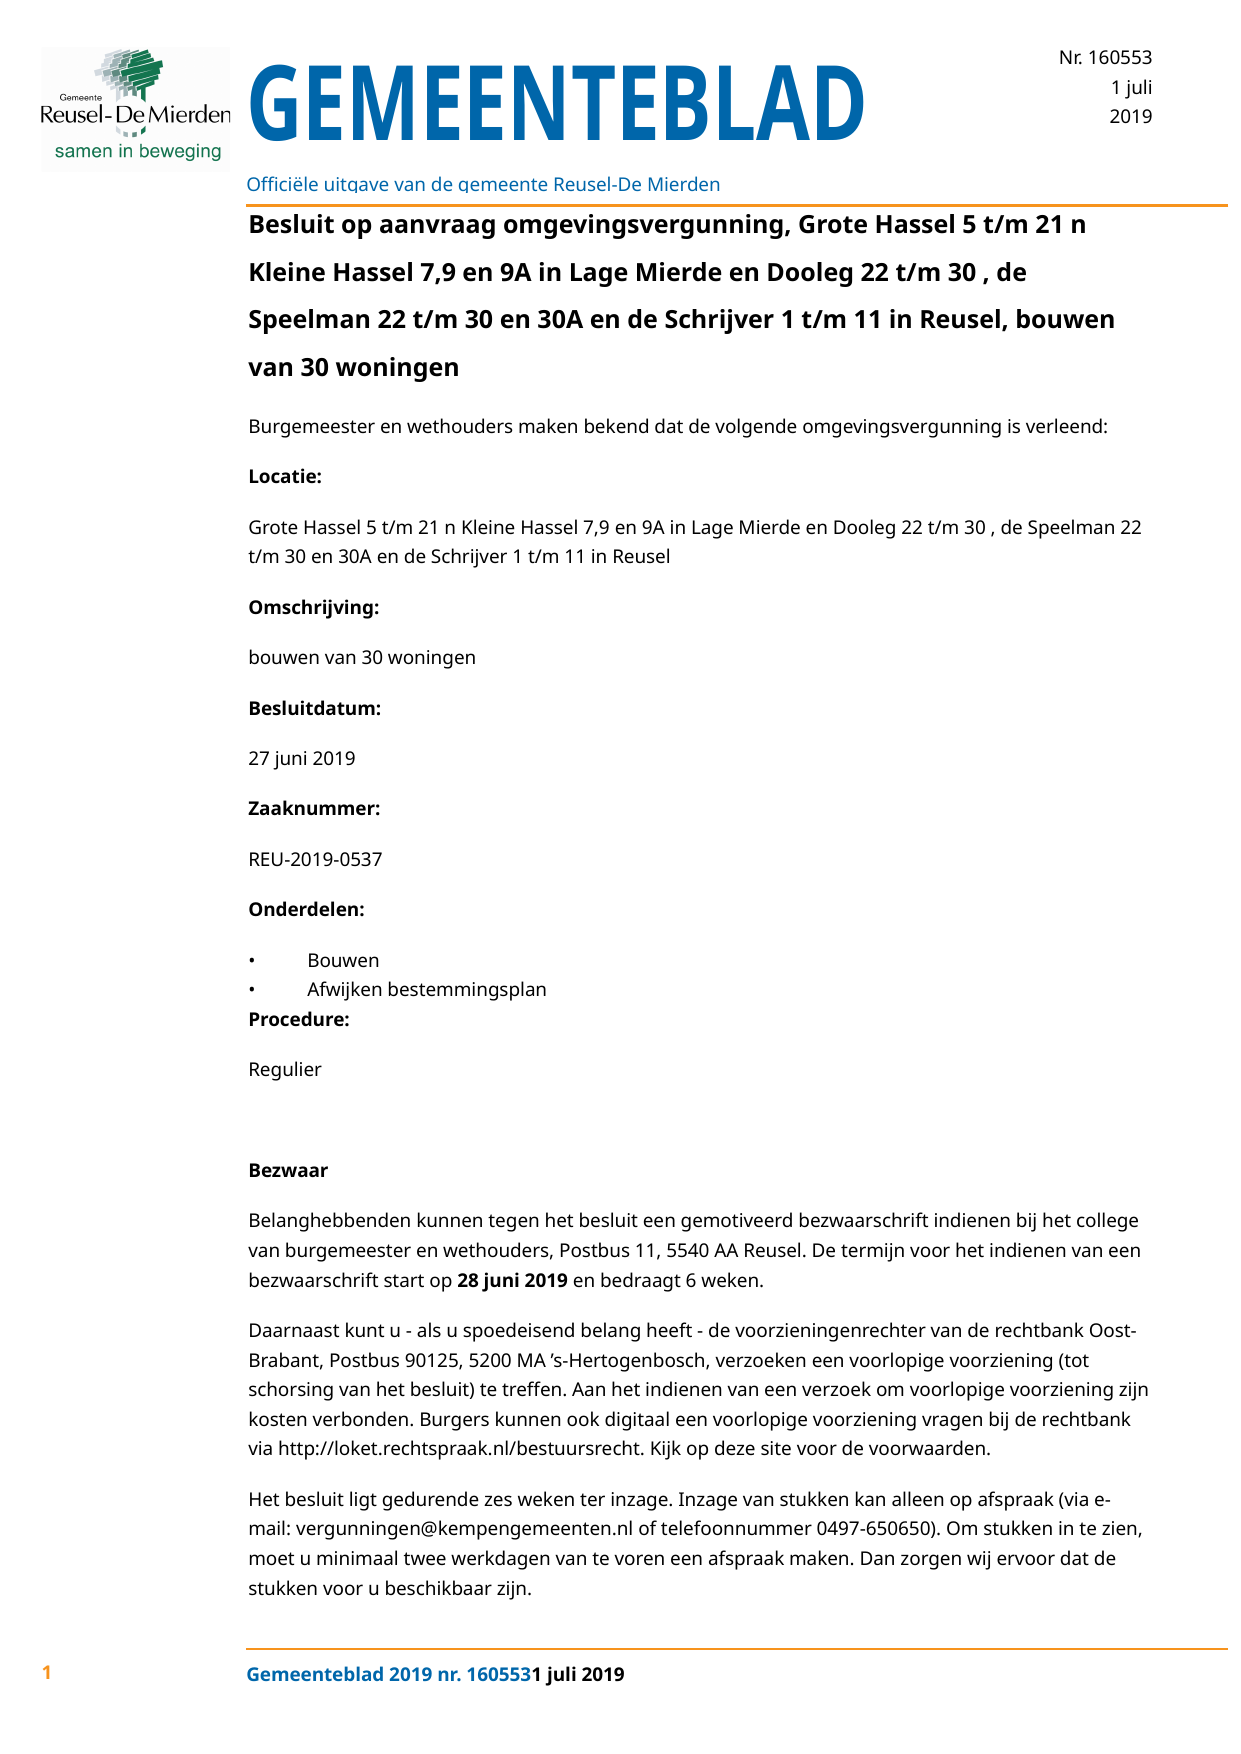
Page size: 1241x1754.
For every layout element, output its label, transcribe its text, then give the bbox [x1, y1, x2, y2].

text Procedure: [248, 1006, 1152, 1032]
text Besluit op aanvraag omgevingsvergunning, Grote Hassel 5 t/m 21 n Kleine Hassel 7,9 en 9A in Lage Mierde en Dooleg 22 t/m 30 , de Speelman 22 t/m 30 en 30A en de Schrijver 1 t/m 11 in Reusel, bouwen van 30 woningen [248, 207, 1152, 384]
text Grote Hassel 5 t/m 21 n Kleine Hassel 7,9 en 9A in Lage Mierde en Dooleg 22 t/m 30 , de Speelman 22 t/m 30 en 30A en de Schrijver 1 t/m 11 in Reusel [248, 514, 1152, 569]
text bouwen van 30 woningen [248, 644, 1152, 670]
text Omschrijving: [248, 594, 1152, 620]
picture [41, 47, 231, 172]
text Belanghebbenden kunnen tegen het besluit een gemotiveerd bezwaarschrift indienen bij het college van burgemeester en wethouders, Postbus 11, 5540 AA Reusel. De termijn voor het indienen van een bezwaarschrift start op 28 juni 2019 en bedraagt 6 weken. [248, 1208, 1152, 1293]
text Zaaknummer: [248, 796, 1152, 821]
list Bouwen [248, 947, 1152, 973]
text Bezwaar [248, 1157, 1152, 1183]
text Burgemeester en wethouders maken bekend dat de volgende omgevingsvergunning is verleend: [248, 413, 1152, 439]
text Het besluit ligt gedurende zes weken ter inzage. Inzage van stukken kan alleen op afspraak (via e-mail: vergunningen@kempengemeenten.nl of telefoonnummer 0497-650650). Om stukken in te zien, moet u minimaal twee werkdagen van te voren een afspraak maken. Dan zorgen wij ervoor dat de stukken voor u beschikbaar zijn. [248, 1486, 1152, 1601]
list Afwijken bestemmingsplan [248, 976, 1152, 1002]
text 27 juni 2019 [248, 745, 1152, 771]
text Locatie: [248, 463, 1152, 489]
text Besluitdatum: [248, 695, 1152, 721]
text REU-2019-0537 [248, 846, 1152, 872]
text Onderdelen: [248, 896, 1152, 922]
text Regulier [248, 1056, 1152, 1082]
text Daarnaast kunt u - als u spoedeisend belang heeft - de voorzieningenrechter van de rechtbank Oost-Brabant, Postbus 90125, 5200 MA ’s-Hertogenbosch, verzoeken een voorlopige voorziening (tot schorsing van het besluit) te treffen. Aan het indienen van een verzoek om voorlopige voorziening zijn kosten verbonden. Burgers kunnen ook digitaal een voorlopige voorziening vragen bij de rechtbank via http://loket.rechtspraak.nl/bestuursrecht. Kijk op deze site voor de voorwaarden. [248, 1317, 1152, 1461]
